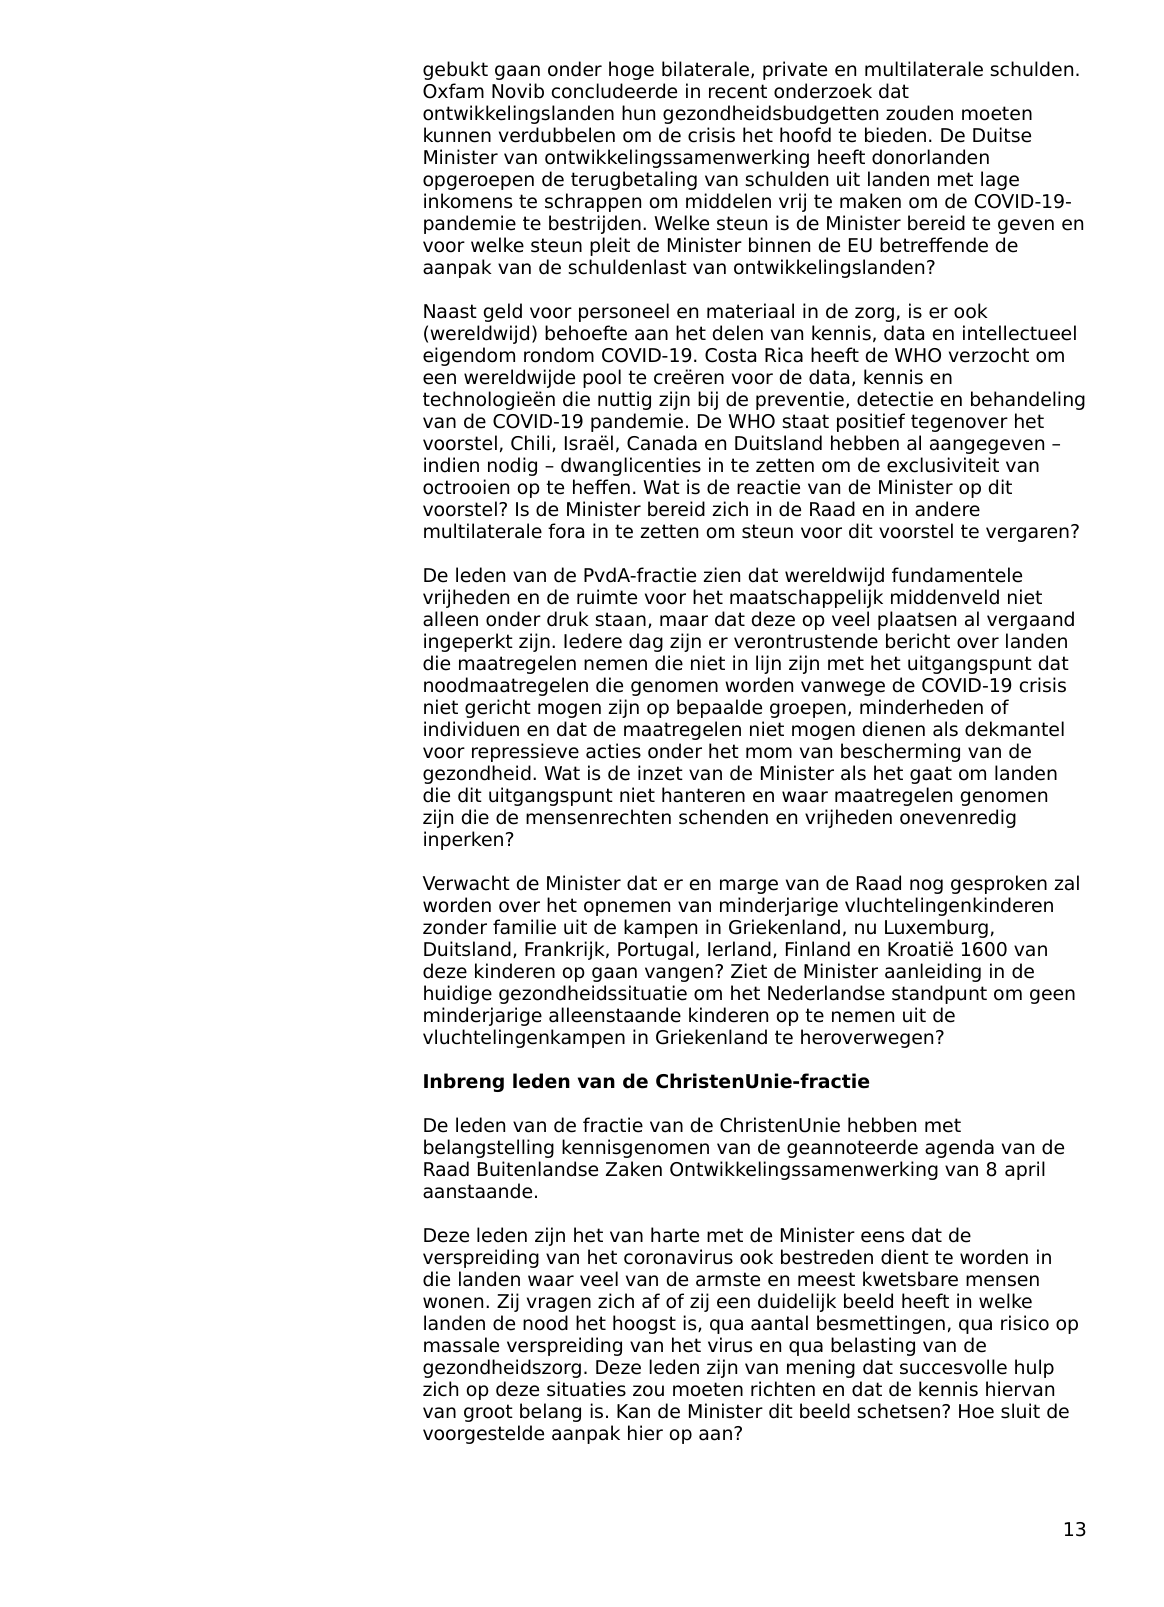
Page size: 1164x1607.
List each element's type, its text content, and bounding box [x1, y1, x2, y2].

subtitle Inbreng leden van de ChristenUnie-fractie [422, 1071, 1087, 1093]
text De leden van de fractie van de ChristenUnie hebben met belangstelling kennisgenomen van de geannoteerde agenda van de Raad Buitenlandse Zaken Ontwikkelingssamenwerking van 8 april aanstaande. [422, 1115, 1087, 1203]
text De leden van de PvdA-fractie zien dat wereldwijd fundamentele vrijheden en de ruimte voor het maatschappelijk middenveld niet alleen onder druk staan, maar dat deze op veel plaatsen al vergaand ingeperkt zijn. Iedere dag zijn er verontrustende bericht over landen die maatregelen nemen die niet in lijn zijn met het uitgangspunt dat noodmaatregelen die genomen worden vanwege de COVID-19 crisis niet gericht mogen zijn op bepaalde groepen, minderheden of individuen en dat de maatregelen niet mogen dienen als dekmantel voor repressieve acties onder het mom van bescherming van de gezondheid. Wat is de inzet van de Minister als het gaat om landen die dit uitgangspunt niet hanteren en waar maatregelen genomen zijn die de mensenrechten schenden en vrijheden onevenredig inperken? [422, 565, 1087, 851]
text gebukt gaan onder hoge bilaterale, private en multilaterale schulden. Oxfam Novib concludeerde in recent onderzoek dat ontwikkelingslanden hun gezondheidsbudgetten zouden moeten kunnen verdubbelen om de crisis het hoofd te bieden. De Duitse Minister van ontwikkelingssamenwerking heeft donorlanden opgeroepen de terugbetaling van schulden uit landen met lage inkomens te schrappen om middelen vrij te maken om de COVID-19-pandemie te bestrijden. Welke steun is de Minister bereid te geven en voor welke steun pleit de Minister binnen de EU betreffende de aanpak van de schuldenlast van ontwikkelingslanden? [422, 59, 1087, 279]
text Verwacht de Minister dat er en marge van de Raad nog gesproken zal worden over het opnemen van minderjarige vluchtelingenkinderen zonder familie uit de kampen in Griekenland, nu Luxemburg, Duitsland, Frankrijk, Portugal, Ierland, Finland en Kroatië 1600 van deze kinderen op gaan vangen? Ziet de Minister aanleiding in de huidige gezondheidssituatie om het Nederlandse standpunt om geen minderjarige alleenstaande kinderen op te nemen uit de vluchtelingenkampen in Griekenland te heroverwegen? [422, 873, 1087, 1049]
text Naast geld voor personeel en materiaal in de zorg, is er ook (wereldwijd) behoefte aan het delen van kennis, data en intellectueel eigendom rondom COVID-19. Costa Rica heeft de WHO verzocht om een wereldwijde pool te creëren voor de data, kennis en technologieën die nuttig zijn bij de preventie, detectie en behandeling van de COVID-19 pandemie. De WHO staat positief tegenover het voorstel, Chili, Israël, Canada en Duitsland hebben al aangegeven – indien nodig – dwanglicenties in te zetten om de exclusiviteit van octrooien op te heffen. Wat is de reactie van de Minister op dit voorstel? Is de Minister bereid zich in de Raad en in andere multilaterale fora in te zetten om steun voor dit voorstel te vergaren? [422, 301, 1087, 543]
text Deze leden zijn het van harte met de Minister eens dat de verspreiding van het coronavirus ook bestreden dient te worden in die landen waar veel van de armste en meest kwetsbare mensen wonen. Zij vragen zich af of zij een duidelijk beeld heeft in welke landen de nood het hoogst is, qua aantal besmettingen, qua risico op massale verspreiding van het virus en qua belasting van de gezondheidszorg. Deze leden zijn van mening dat succesvolle hulp zich op deze situaties zou moeten richten en dat de kennis hiervan van groot belang is. Kan de Minister dit beeld schetsen? Hoe sluit de voorgestelde aanpak hier op aan? [422, 1225, 1087, 1445]
